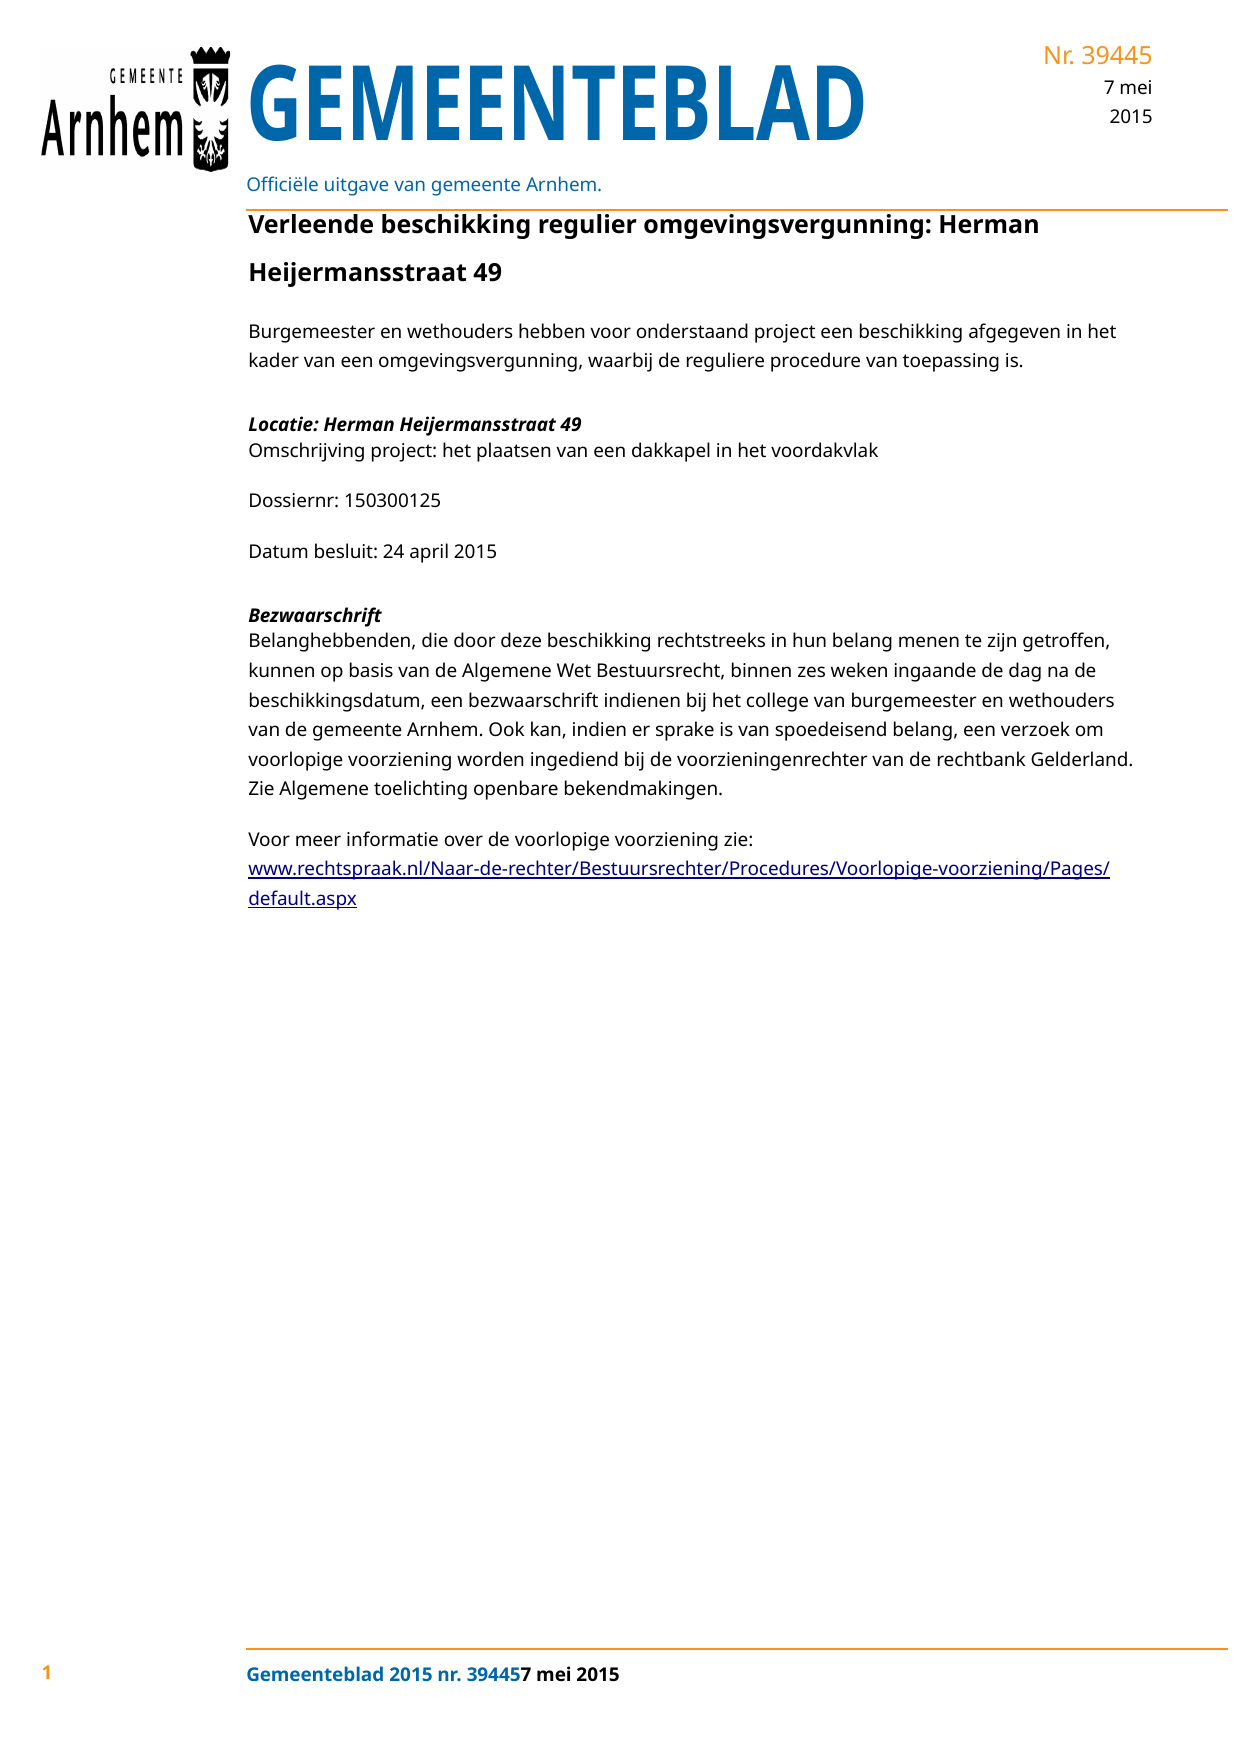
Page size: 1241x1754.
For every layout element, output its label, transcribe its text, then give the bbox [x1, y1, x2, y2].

text Burgemeester en wethouders hebben voor onderstaand project een beschikking afgegeven in het kader van een omgevingsvergunning, waarbij de reguliere procedure van toepassing is. [248, 318, 1152, 373]
text Voor meer informatie over de voorlopige voorziening zie: www.rechtspraak.nl/Naar-de-rechter/Bestuursrechter/Procedures/Voorlopige-voorziening/Pages/default.aspx [248, 826, 1152, 911]
text Locatie: Herman Heijermansstraat 49 [248, 411, 1152, 437]
text Bezwaarschrift [248, 602, 1152, 628]
picture [41, 47, 231, 172]
text Verleende beschikking regulier omgevingsvergunning: Herman Heijermansstraat 49 [248, 211, 1152, 288]
text Omschrijving project: het plaatsen van een dakkapel in het voordakvlak [248, 437, 1152, 463]
text Dossiernr: 150300125 [248, 488, 1152, 513]
text Belanghebbenden, die door deze beschikking rechtstreeks in hun belang menen te zijn getroffen, kunnen op basis van de Algemene Wet Bestuursrecht, binnen zes weken ingaande de dag na de beschikkingsdatum, een bezwaarschrift indienen bij het college van burgemeester en wethouders van de gemeente Arnhem. Ook kan, indien er sprake is van spoedeisend belang, een verzoek om voorlopige voorziening worden ingediend bij de voorzieningenrechter van de rechtbank Gelderland. Zie Algemene toelichting openbare bekendmakingen. [248, 628, 1152, 801]
text Datum besluit: 24 april 2015 [248, 538, 1152, 564]
